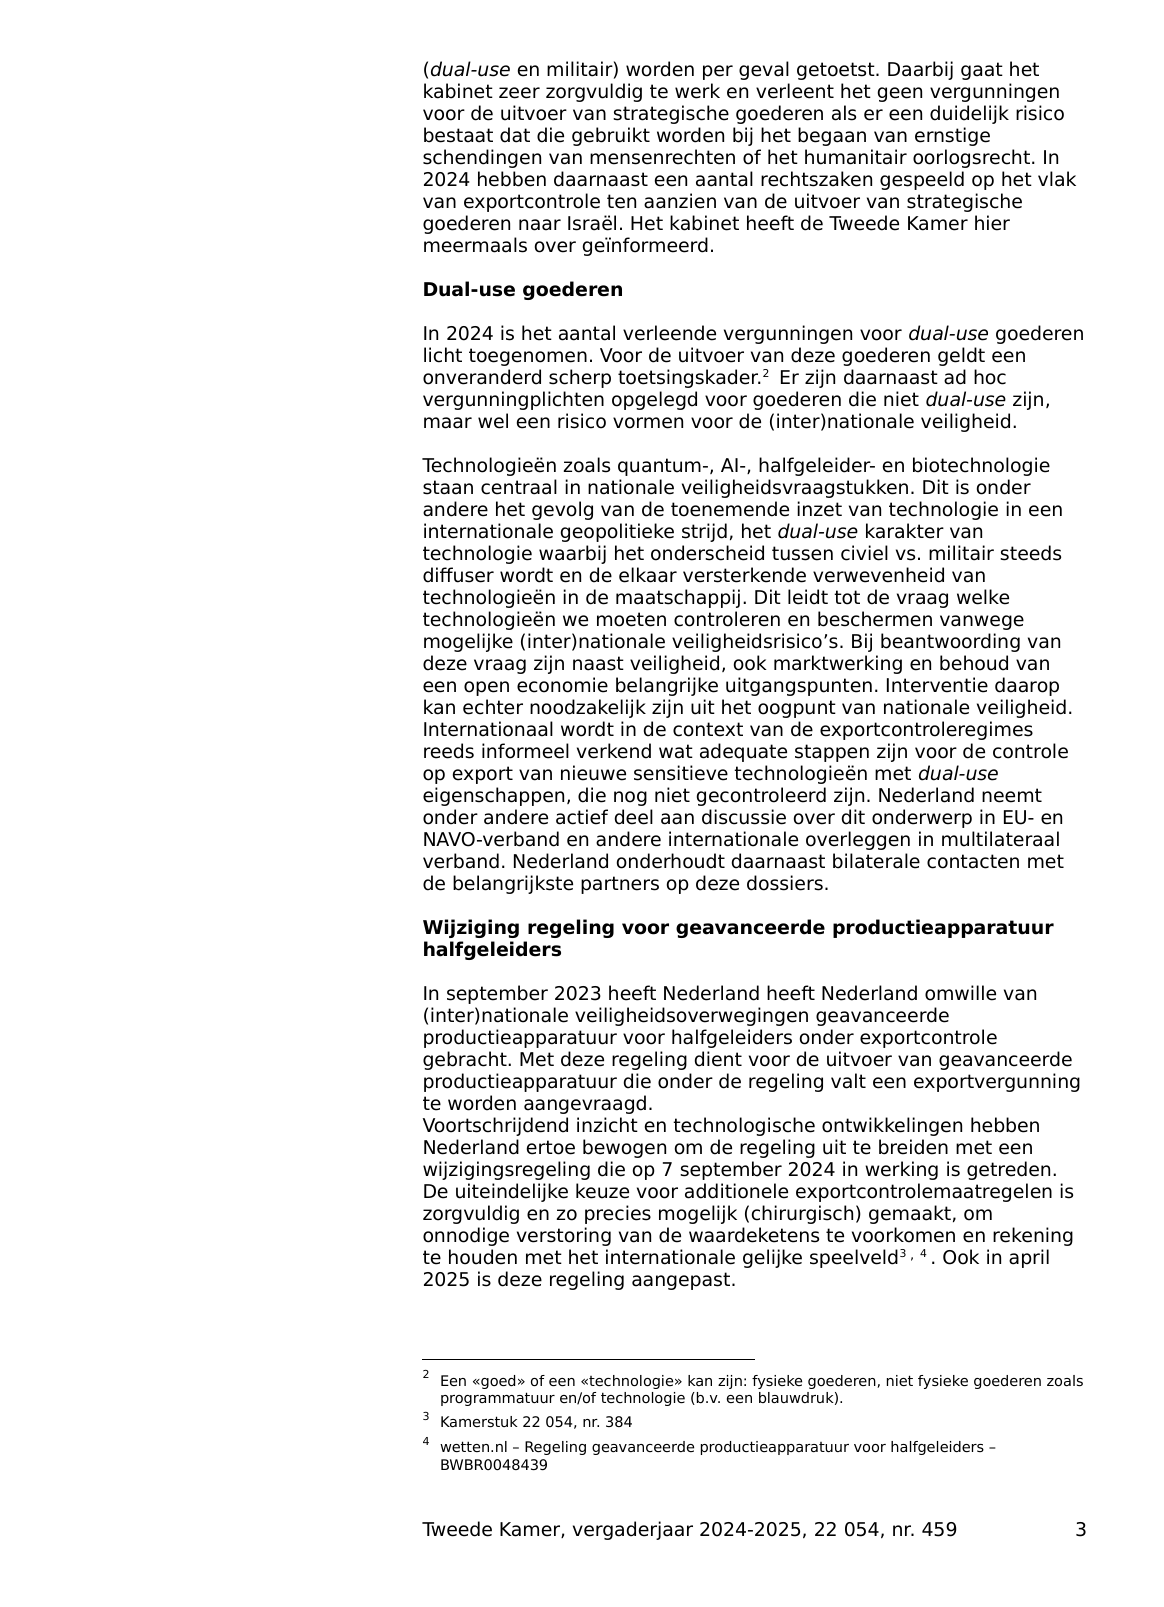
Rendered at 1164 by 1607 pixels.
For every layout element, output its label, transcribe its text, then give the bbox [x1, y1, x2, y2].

text Voortschrijdend inzicht en technologische ontwikkelingen hebben Nederland ertoe bewogen om de regeling uit te breiden met een wijzigingsregeling die op 7 september 2024 in werking is getreden. De uiteindelijke keuze voor additionele exportcontrolemaatregelen is zorgvuldig en zo precies mogelijk (chirurgisch) gemaakt, om onnodige verstoring van de waardeketens te voorkomen en rekening te houden met het internationale gelijke speelveld, . Ook in april 2025 is deze regeling aangepast. [422, 1115, 1087, 1291]
subtitle Wijziging regeling voor geavanceerde productieapparatuur halfgeleiders [422, 917, 1087, 961]
text wetten.nl – Regeling geavanceerde productieapparatuur voor halfgeleiders – BWBR0048439 [422, 1435, 1087, 1474]
text Een «goed» of een «technologie» kan zijn: fysieke goederen, niet fysieke goederen zoals programmatuur en/of technologie (b.v. een blauwdruk). [422, 1368, 1087, 1407]
text Technologieën zoals quantum-, AI-, halfgeleider- en biotechnologie staan centraal in nationale veiligheidsvraagstukken. Dit is onder andere het gevolg van de toenemende inzet van technologie in een internationale geopolitieke strijd, het dual-use karakter van technologie waarbij het onderscheid tussen civiel vs. militair steeds diffuser wordt en de elkaar versterkende verwevenheid van technologieën in de maatschappij. Dit leidt tot de vraag welke technologieën we moeten controleren en beschermen vanwege mogelijke (inter)nationale veiligheidsrisico’s. Bij beantwoording van deze vraag zijn naast veiligheid, ook marktwerking en behoud van een open economie belangrijke uitgangspunten. Interventie daarop kan echter noodzakelijk zijn uit het oogpunt van nationale veiligheid. Internationaal wordt in de context van de exportcontroleregimes reeds informeel verkend wat adequate stappen zijn voor de controle op export van nieuwe sensitieve technologieën met dual-use eigenschappen, die nog niet gecontroleerd zijn. Nederland neemt onder andere actief deel aan discussie over dit onderwerp in EU- en NAVO-verband en andere internationale overleggen in multilateraal verband. Nederland onderhoudt daarnaast bilaterale contacten met de belangrijkste partners op deze dossiers. [422, 455, 1087, 895]
subtitle Dual-use goederen [422, 279, 1087, 301]
text In 2024 is het aantal verleende vergunningen voor dual-use goederen licht toegenomen. Voor de uitvoer van deze goederen geldt een onveranderd scherp toetsingskader. Er zijn daarnaast ad hoc vergunningplichten opgelegd voor goederen die niet dual-use zijn, maar wel een risico vormen voor de (inter)nationale veiligheid. [422, 323, 1087, 433]
text In september 2023 heeft Nederland heeft Nederland omwille van (inter)nationale veiligheidsoverwegingen geavanceerde productieapparatuur voor halfgeleiders onder exportcontrole gebracht. Met deze regeling dient voor de uitvoer van geavanceerde productieapparatuur die onder de regeling valt een exportvergunning te worden aangevraagd. [422, 983, 1087, 1115]
text Kamerstuk 22 054, nr. 384 [422, 1410, 1087, 1432]
text (dual-use en militair) worden per geval getoetst. Daarbij gaat het kabinet zeer zorgvuldig te werk en verleent het geen vergunningen voor de uitvoer van strategische goederen als er een duidelijk risico bestaat dat die gebruikt worden bij het begaan van ernstige schendingen van mensenrechten of het humanitair oorlogsrecht. In 2024 hebben daarnaast een aantal rechtszaken gespeeld op het vlak van exportcontrole ten aanzien van de uitvoer van strategische goederen naar Israël. Het kabinet heeft de Tweede Kamer hier meermaals over geïnformeerd. [422, 59, 1087, 257]
